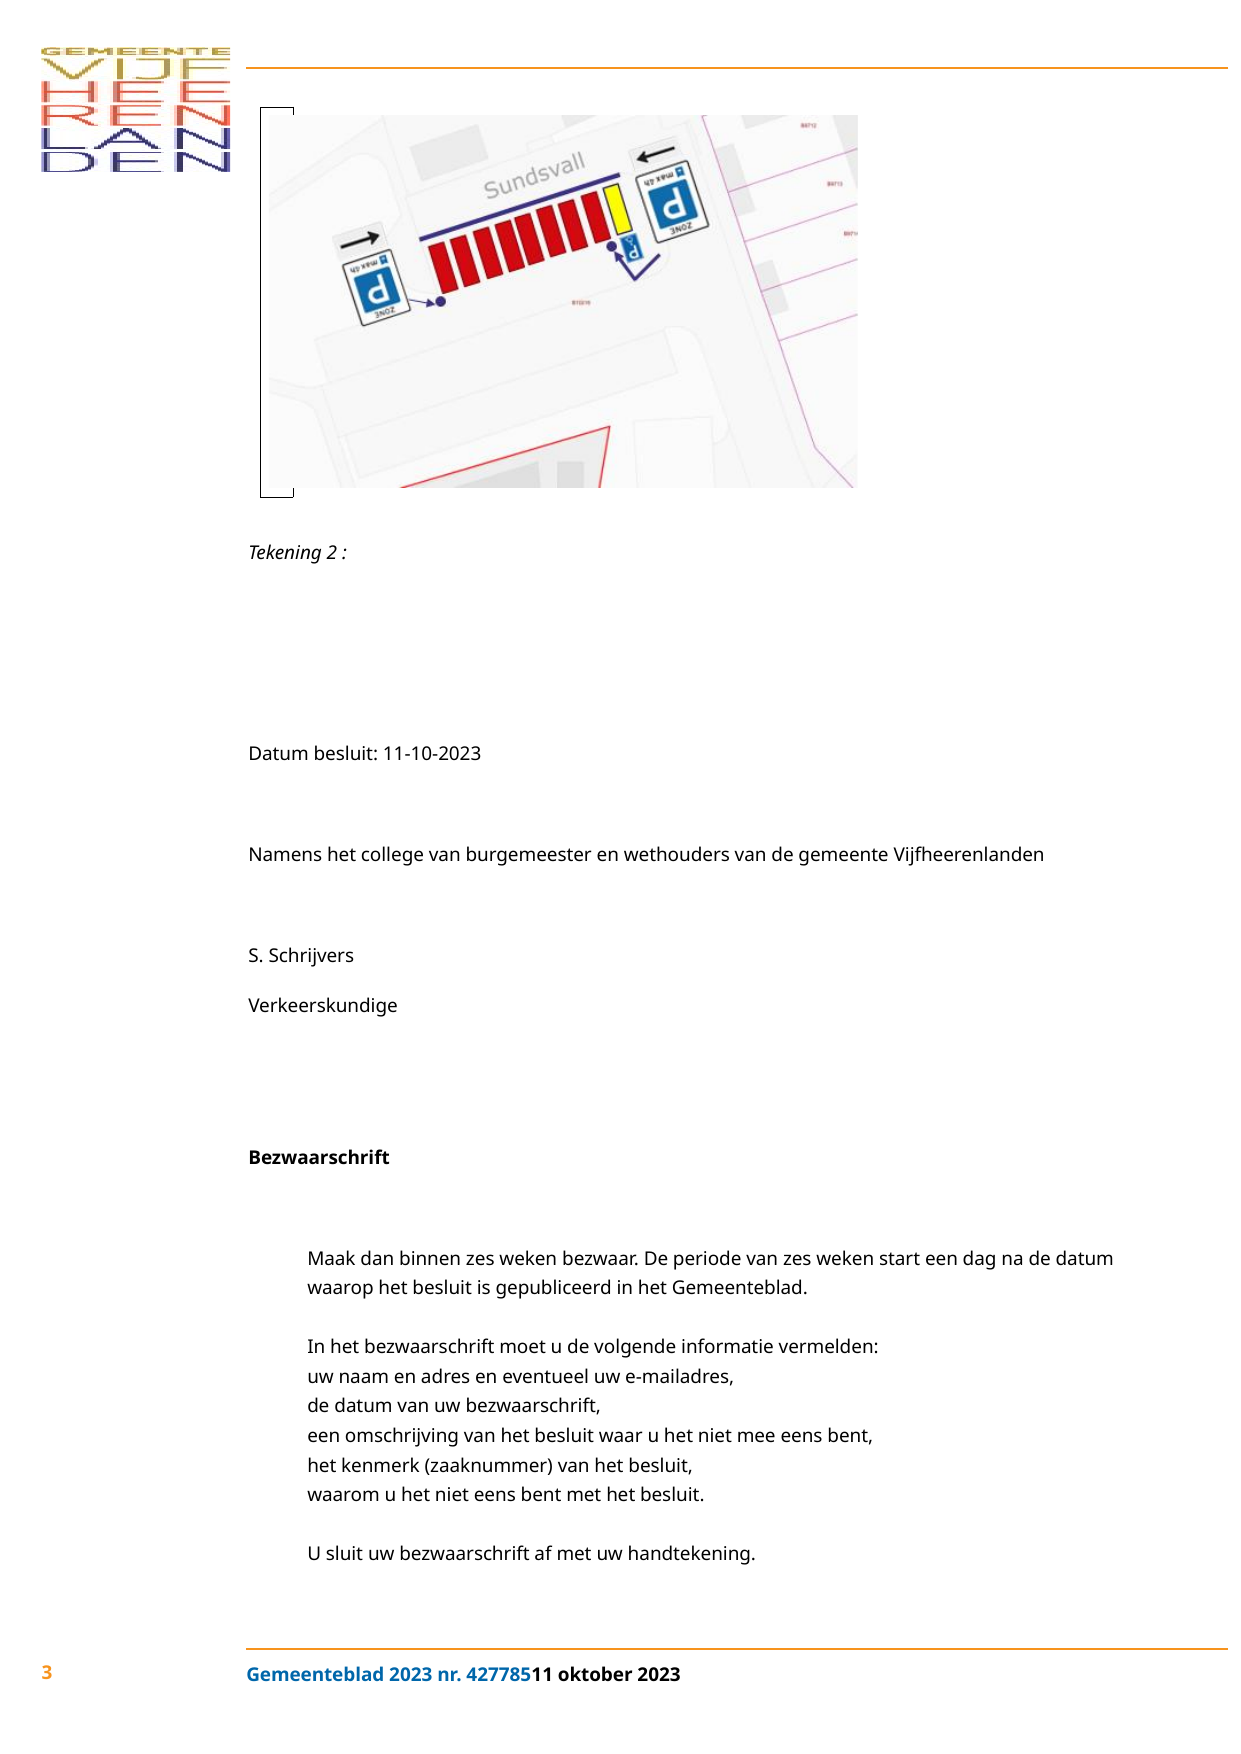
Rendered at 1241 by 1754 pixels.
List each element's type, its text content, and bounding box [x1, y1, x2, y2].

list de datum van uw bezwaarschrift, [248, 1393, 1152, 1418]
list waarom u het niet eens bent met het besluit. [248, 1481, 1152, 1507]
text Datum besluit: 11-10-2023 [248, 741, 1152, 766]
text Tekening 2 : [248, 539, 1152, 564]
text Namens het college van burgemeester en wethouders van de gemeente Vijfheerenlanden [248, 841, 1152, 867]
text Bezwaarschrift [248, 1144, 1152, 1169]
list U sluit uw bezwaarschrift af met uw handtekening. [248, 1541, 1152, 1566]
list Maak dan binnen zes weken bezwaar. De periode van zes weken start een dag na de datum waarop het besluit is gepubliceerd in het Gemeenteblad. [248, 1245, 1152, 1300]
list In het bezwaarschrift moet u de volgende informatie vermelden: [248, 1333, 1152, 1359]
text S. Schrijvers [248, 942, 1152, 968]
list het kenmerk (zaaknummer) van het besluit, [248, 1452, 1152, 1477]
picture [268, 115, 859, 488]
picture [41, 47, 231, 172]
list uw naam en adres en eventueel uw e-mailadres, [248, 1363, 1152, 1389]
text Verkeerskundige [248, 993, 1152, 1018]
list een omschrijving van het besluit waar u het niet mee eens bent, [248, 1422, 1152, 1448]
